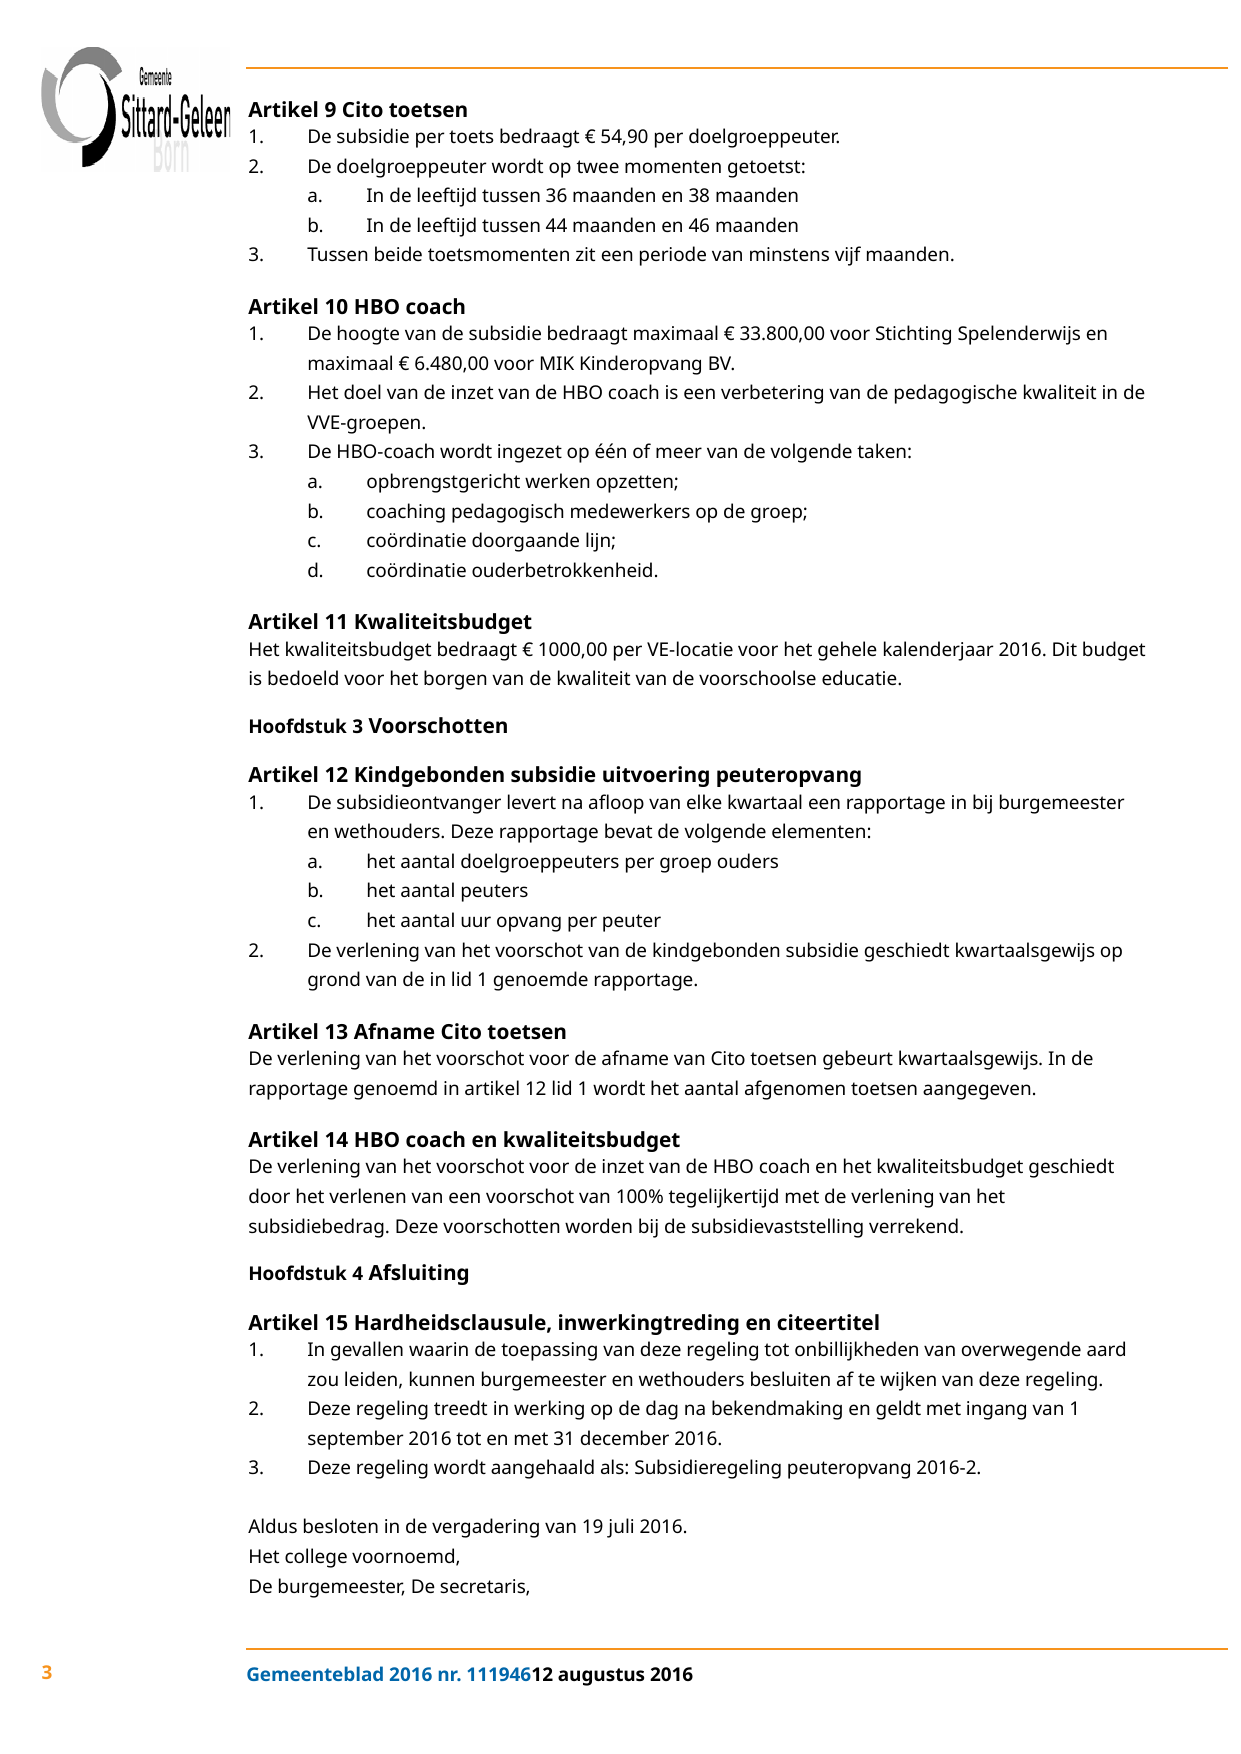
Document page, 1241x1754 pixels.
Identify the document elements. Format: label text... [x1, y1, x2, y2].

list Deze regeling wordt aangehaald als: Subsidieregeling peuteropvang 2016-2. [248, 1454, 1152, 1480]
list het aantal doelgroeppeuters per groep ouders [307, 848, 1152, 874]
text Aldus besloten in de vergadering van 19 juli 2016. [248, 1514, 1152, 1539]
list het aantal uur opvang per peuter [307, 907, 1152, 933]
list In gevallen waarin de toepassing van deze regeling tot onbillijkheden van overwegende aard zou leiden, kunnen burgemeester en wethouders besluiten af te wijken van deze regeling. [248, 1336, 1152, 1391]
list In de leeftijd tussen 36 maanden en 38 maanden [307, 182, 1152, 208]
text Hoofdstuk 3 Voorschotten [248, 711, 1152, 739]
text De burgemeester, De secretaris, [248, 1573, 1152, 1598]
list opbrengstgericht werken opzetten; [307, 468, 1152, 494]
text Artikel 13 Afname Cito toetsen [248, 1017, 1152, 1045]
text Artikel 10 HBO coach [248, 292, 1152, 320]
text Artikel 9 Cito toetsen [248, 95, 1152, 123]
list Het doel van de inzet van de HBO coach is een verbetering van de pedagogische kwaliteit in de VVE-groepen. [248, 379, 1152, 435]
text Artikel 11 Kwaliteitsbudget [248, 607, 1152, 636]
list coaching pedagogisch medewerkers op de groep; [307, 498, 1152, 524]
text Artikel 12 Kindgebonden subsidie uitvoering peuteropvang [248, 760, 1152, 789]
list het aantal peuters [307, 878, 1152, 903]
list De subsidieontvanger levert na afloop van elke kwartaal een rapportage in bij burgemeester en wethouders. Deze rapportage bevat de volgende elementen: [248, 789, 1152, 844]
list De verlening van het voorschot van de kindgebonden subsidie geschiedt kwartaalsgewijs op grond van de in lid 1 genoemde rapportage. [248, 937, 1152, 992]
picture [41, 47, 231, 172]
list De subsidie per toets bedraagt € 54,90 per doelgroeppeuter. [248, 123, 1152, 149]
text Artikel 15 Hardheidsclausule, inwerkingtreding en citeertitel [248, 1308, 1152, 1336]
list Tussen beide toetsmomenten zit een periode van minstens vijf maanden. [248, 242, 1152, 267]
list De hoogte van de subsidie bedraagt maximaal € 33.800,00 voor Stichting Spelenderwijs en maximaal € 6.480,00 voor MIK Kinderopvang BV. [248, 320, 1152, 376]
text Hoofdstuk 4 Afsluiting [248, 1258, 1152, 1287]
list In de leeftijd tussen 44 maanden en 46 maanden [307, 212, 1152, 238]
list coördinatie doorgaande lijn; [307, 527, 1152, 553]
text Het kwaliteitsbudget bedraagt € 1000,00 per VE-locatie voor het gehele kalenderjaar 2016. Dit budget is bedoeld voor het borgen van de kwaliteit van de voorschoolse educatie. [248, 636, 1152, 691]
list coördinatie ouderbetrokkenheid. [307, 557, 1152, 583]
text Het college voornoemd, [248, 1543, 1152, 1569]
text De verlening van het voorschot voor de afname van Cito toetsen gebeurt kwartaalsgewijs. In de rapportage genoemd in artikel 12 lid 1 wordt het aantal afgenomen toetsen aangegeven. [248, 1045, 1152, 1101]
list De HBO-coach wordt ingezet op één of meer van de volgende taken: [248, 439, 1152, 464]
list De doelgroeppeuter wordt op twee momenten getoetst: [248, 153, 1152, 178]
list Deze regeling treedt in werking op de dag na bekendmaking en geldt met ingang van 1 september 2016 tot en met 31 december 2016. [248, 1395, 1152, 1451]
text Artikel 14 HBO coach en kwaliteitsbudget [248, 1125, 1152, 1154]
text De verlening van het voorschot voor de inzet van de HBO coach en het kwaliteitsbudget geschiedt door het verlenen van een voorschot van 100% tegelijkertijd met de verlening van het subsidiebedrag. Deze voorschotten worden bij de subsidievaststelling verrekend. [248, 1154, 1152, 1238]
